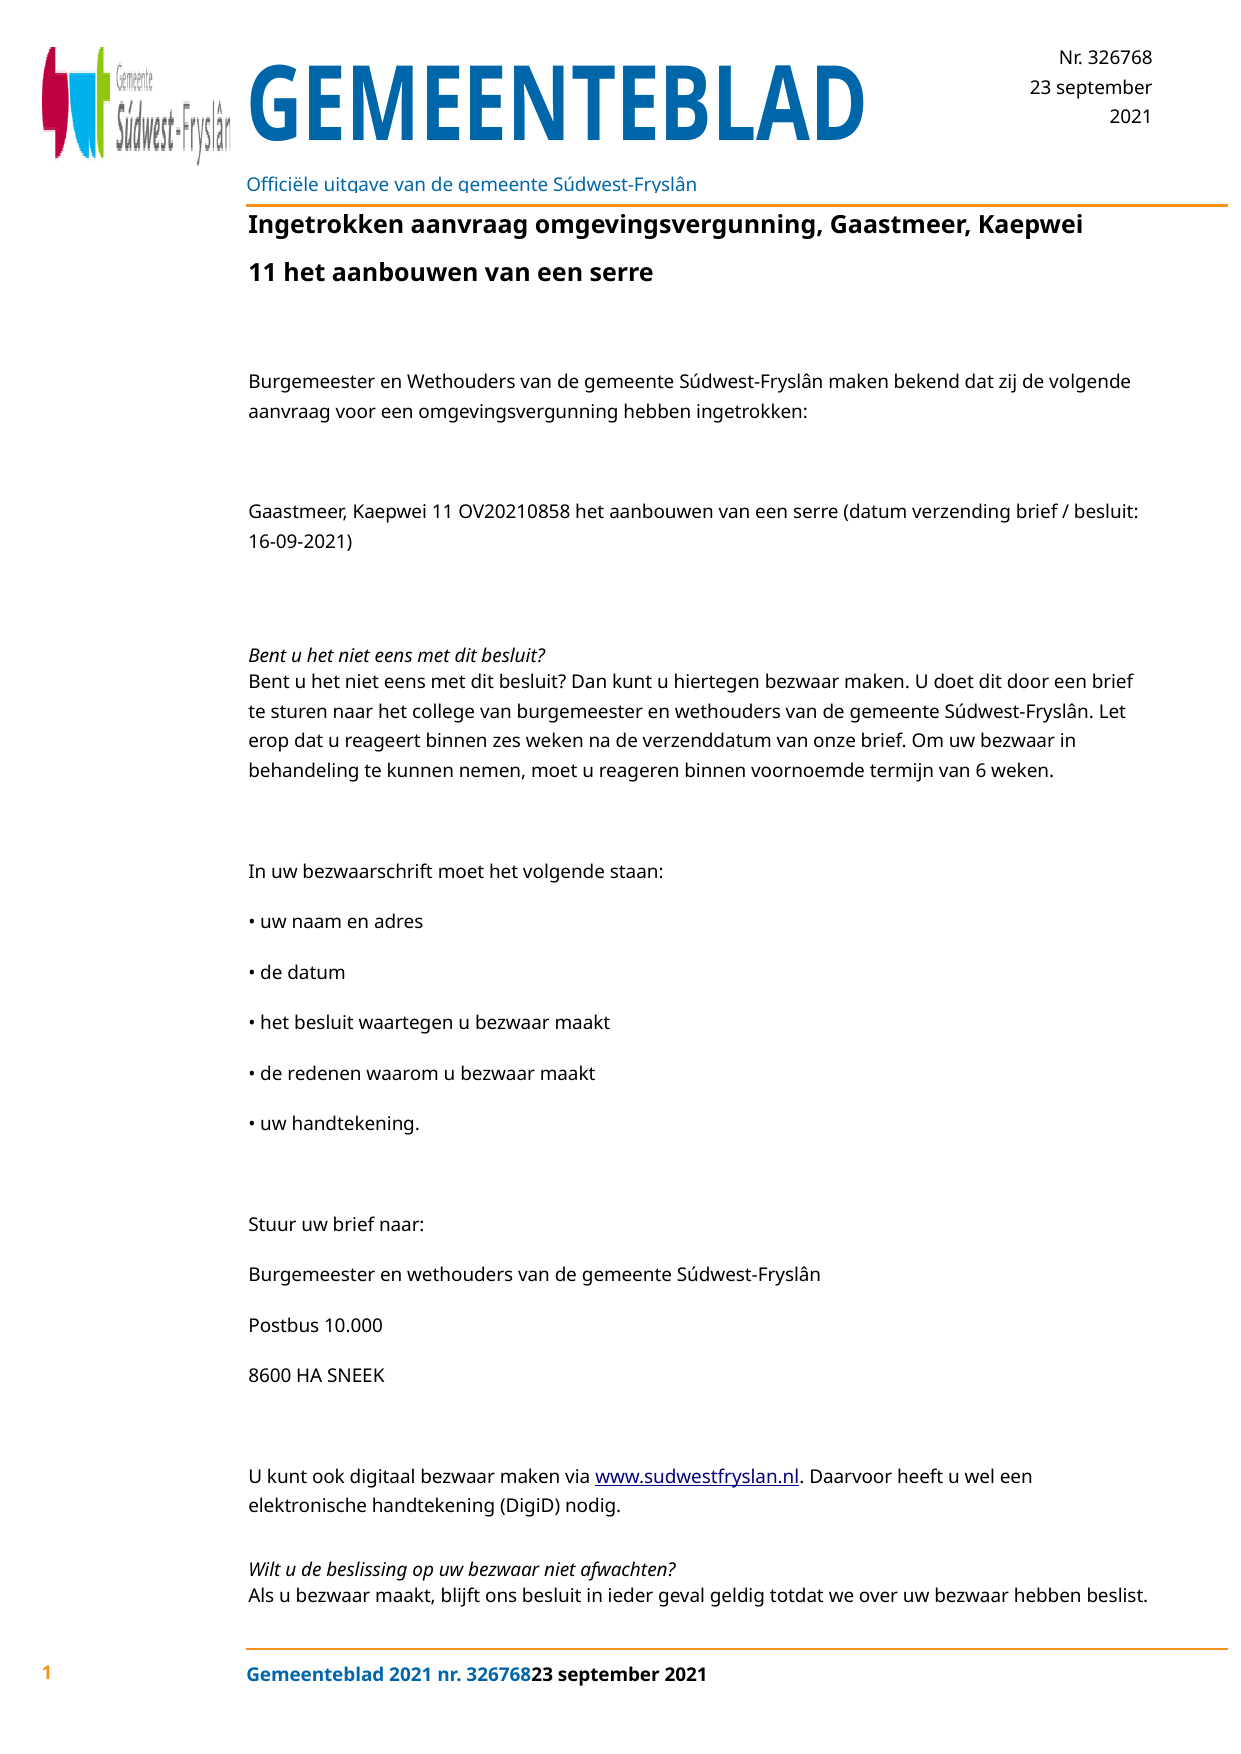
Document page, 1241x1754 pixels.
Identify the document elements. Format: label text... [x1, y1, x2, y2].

text • de datum [248, 959, 1152, 984]
text Gaastmeer, Kaepwei 11 OV20210858 het aanbouwen van een serre (datum verzending brief / besluit: 16-09-2021) [248, 499, 1152, 554]
text In uw bezwaarschrift moet het volgende staan: [248, 858, 1152, 884]
text • het besluit waartegen u bezwaar maakt [248, 1009, 1152, 1035]
text Bent u het niet eens met dit besluit? [248, 643, 1152, 668]
picture [41, 47, 231, 172]
text Als u bezwaar maakt, blijft ons besluit in ieder geval geldig totdat we over uw bezwaar hebben beslist. [248, 1582, 1152, 1608]
text Ingetrokken aanvraag omgevingsvergunning, Gaastmeer, Kaepwei 11 het aanbouwen van een serre [248, 207, 1152, 288]
text 8600 HA SNEEK [248, 1362, 1152, 1388]
text Postbus 10.000 [248, 1312, 1152, 1337]
text • uw naam en adres [248, 908, 1152, 934]
text • uw handtekening. [248, 1110, 1152, 1136]
text Bent u het niet eens met dit besluit? Dan kunt u hiertegen bezwaar maken. U doet dit door een brief te sturen naar het college van burgemeester en wethouders van de gemeente Súdwest-Fryslân. Let erop dat u reageert binnen zes weken na de verzenddatum van onze brief. Om uw bezwaar in behandeling te kunnen nemen, moet u reageren binnen voornoemde termijn van 6 weken. [248, 668, 1152, 783]
text Stuur uw brief naar: [248, 1211, 1152, 1237]
text Burgemeester en Wethouders van de gemeente Súdwest-Fryslân maken bekend dat zij de volgende aanvraag voor een omgevingsvergunning hebben ingetrokken: [248, 368, 1152, 424]
text • de redenen waarom u bezwaar maakt [248, 1060, 1152, 1085]
text Wilt u de beslissing op uw bezwaar niet afwachten? [248, 1557, 1152, 1582]
text U kunt ook digitaal bezwaar maken via www.sudwestfryslan.nl. Daarvoor heeft u wel een elektronische handtekening (DigiD) nodig. [248, 1463, 1152, 1518]
text Burgemeester en wethouders van de gemeente Súdwest-Fryslân [248, 1261, 1152, 1287]
